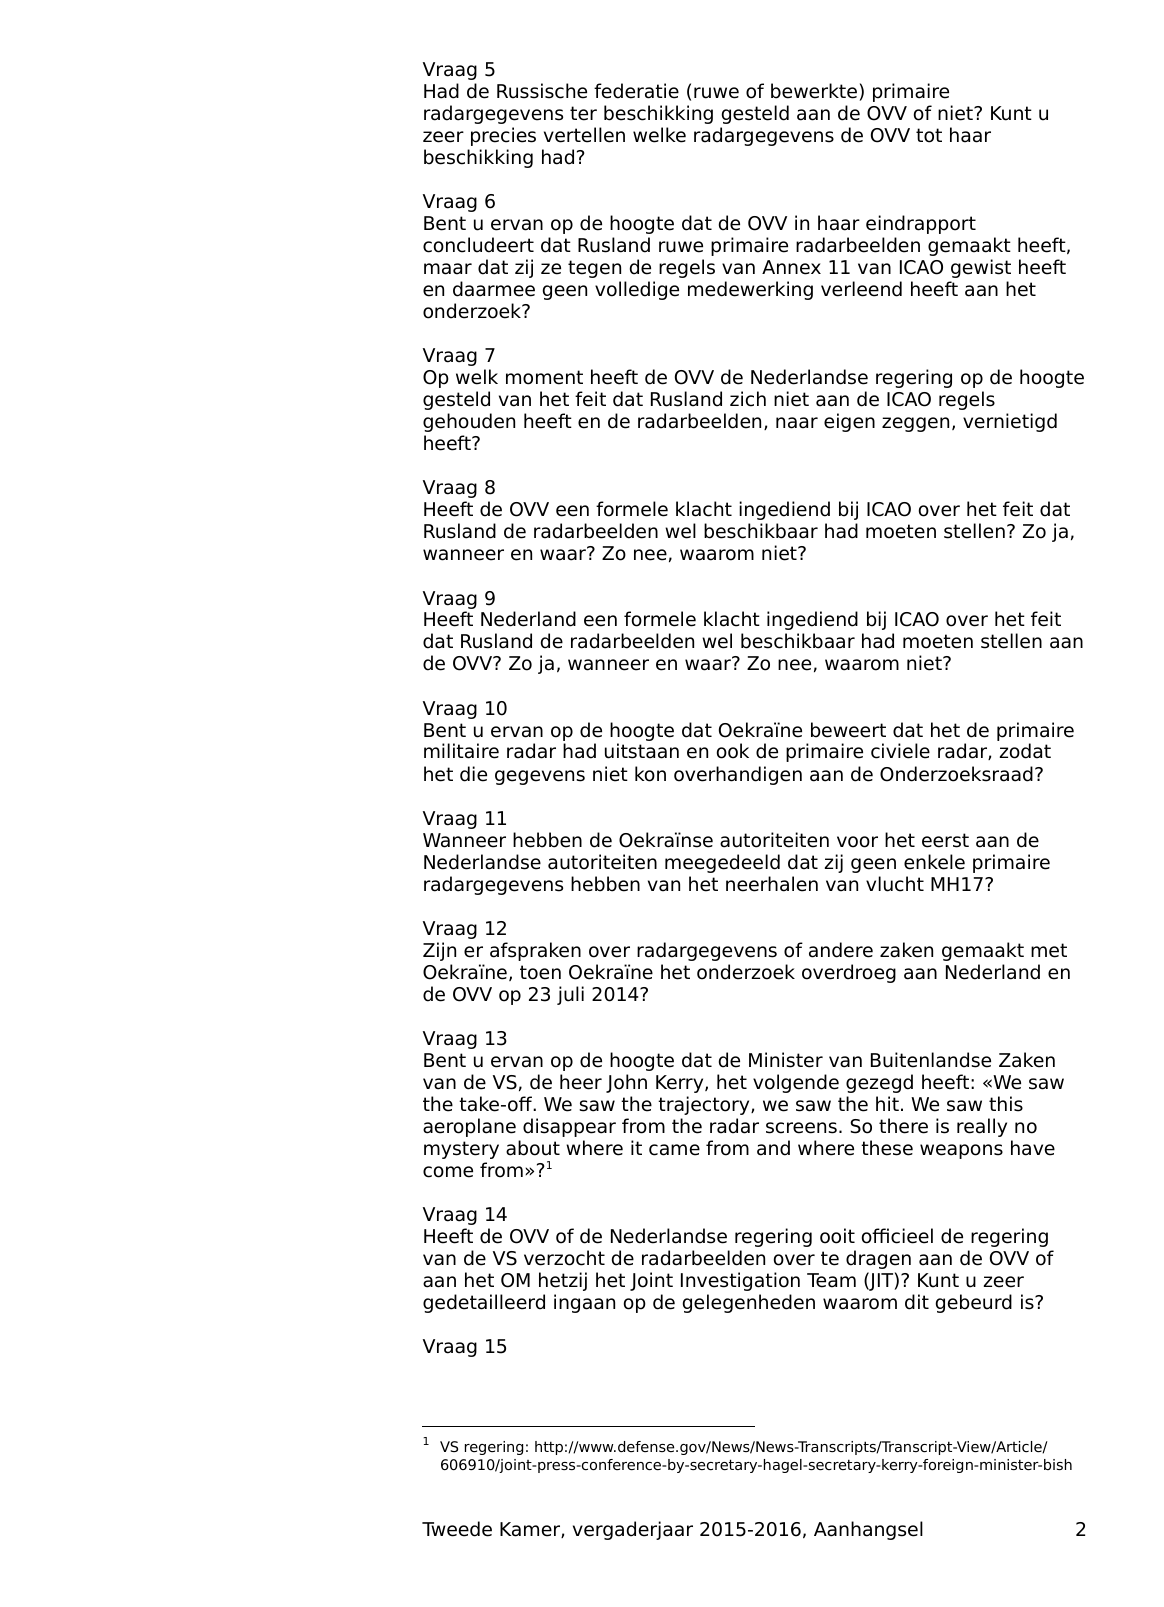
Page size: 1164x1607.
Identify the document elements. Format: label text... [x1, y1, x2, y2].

text Vraag 5 [422, 59, 1087, 81]
text Vraag 8 [422, 477, 1087, 499]
text Vraag 12 [422, 918, 1087, 940]
text Vraag 13 [422, 1028, 1087, 1050]
text Vraag 11 [422, 808, 1087, 829]
text Vraag 6 [422, 191, 1087, 213]
text Bent u ervan op de hoogte dat Oekraïne beweert dat het de primaire militaire radar had uitstaan en ook de primaire civiele radar, zodat het die gegevens niet kon overhandigen aan de Onderzoeksraad? [422, 719, 1087, 785]
text Wanneer hebben de Oekraïnse autoriteiten voor het eerst aan de Nederlandse autoriteiten meegedeeld dat zij geen enkele primaire radargegevens hebben van het neerhalen van vlucht MH17? [422, 829, 1087, 896]
text Vraag 15 [422, 1336, 1087, 1358]
text Vraag 10 [422, 697, 1087, 719]
text Heeft de OVV of de Nederlandse regering ooit officieel de regering van de VS verzocht de radarbeelden over te dragen aan de OVV of aan het OM hetzij het Joint Investigation Team (JIT)? Kunt u zeer gedetailleerd ingaan op de gelegenheden waarom dit gebeurd is? [422, 1226, 1087, 1314]
text Op welk moment heeft de OVV de Nederlandse regering op de hoogte gesteld van het feit dat Rusland zich niet aan de ICAO regels gehouden heeft en de radarbeelden, naar eigen zeggen, vernietigd heeft? [422, 367, 1087, 455]
text Zijn er afspraken over radargegevens of andere zaken gemaakt met Oekraïne, toen Oekraïne het onderzoek overdroeg aan Nederland en de OVV op 23 juli 2014? [422, 940, 1087, 1006]
text Bent u ervan op de hoogte dat de OVV in haar eindrapport concludeert dat Rusland ruwe primaire radarbeelden gemaakt heeft, maar dat zij ze tegen de regels van Annex 11 van ICAO gewist heeft en daarmee geen volledige medewerking verleend heeft aan het onderzoek? [422, 213, 1087, 323]
text Vraag 9 [422, 587, 1087, 609]
text Heeft Nederland een formele klacht ingediend bij ICAO over het feit dat Rusland de radarbeelden wel beschikbaar had moeten stellen aan de OVV? Zo ja, wanneer en waar? Zo nee, waarom niet? [422, 609, 1087, 675]
text Heeft de OVV een formele klacht ingediend bij ICAO over het feit dat Rusland de radarbeelden wel beschikbaar had moeten stellen? Zo ja, wanneer en waar? Zo nee, waarom niet? [422, 499, 1087, 565]
text Had de Russische federatie (ruwe of bewerkte) primaire radargegevens ter beschikking gesteld aan de OVV of niet? Kunt u zeer precies vertellen welke radargegevens de OVV tot haar beschikking had? [422, 81, 1087, 169]
text Bent u ervan op de hoogte dat de Minister van Buitenlandse Zaken van de VS, de heer John Kerry, het volgende gezegd heeft: «We saw the take-off. We saw the trajectory, we saw the hit. We saw this aeroplane disappear from the radar screens. So there is really no mystery about where it came from and where these weapons have come from»? [422, 1050, 1087, 1182]
text Vraag 14 [422, 1204, 1087, 1226]
text VS regering: http://www.defense.gov/News/News-Transcripts/Transcript-View/Article/606910/joint-press-conference-by-secretary-hagel-secretary-kerry-foreign-minister-bish [422, 1435, 1087, 1474]
text Vraag 7 [422, 345, 1087, 367]
